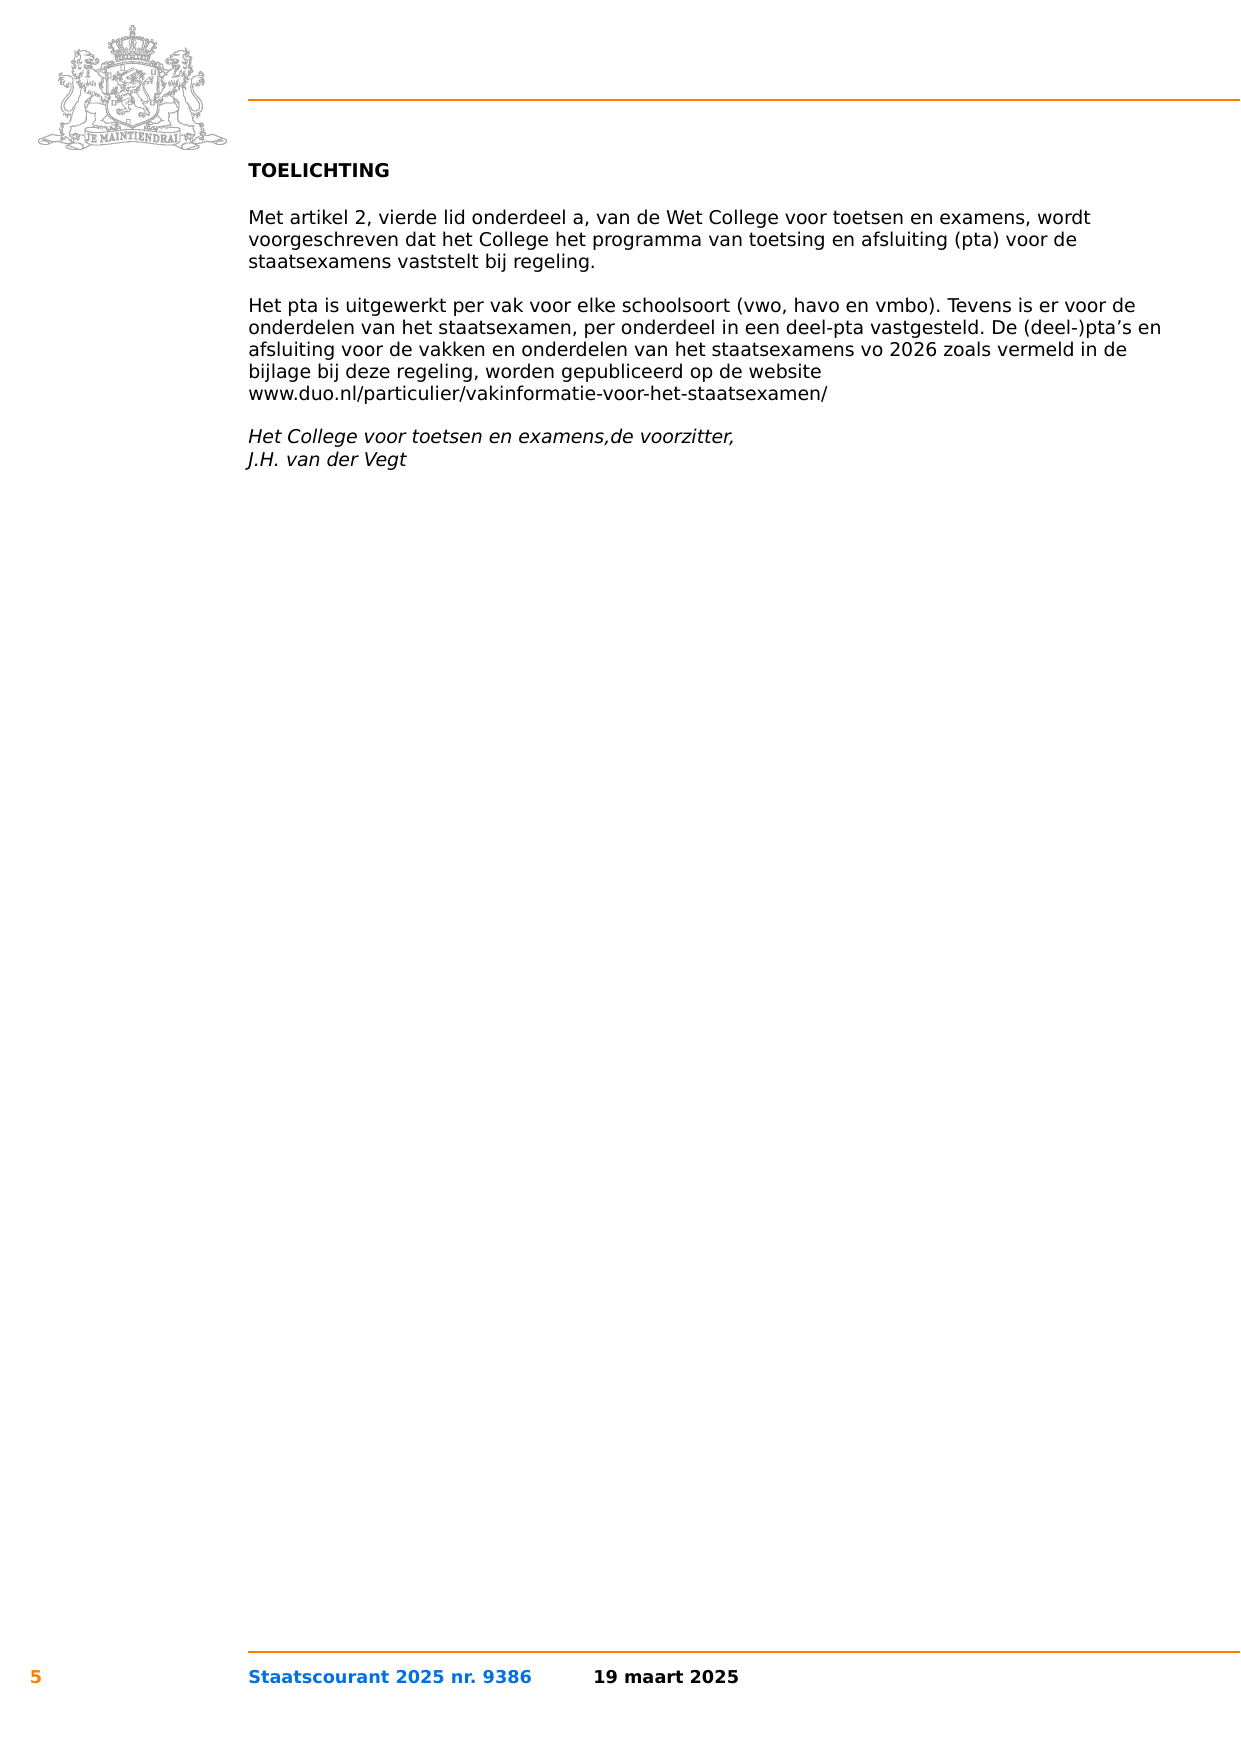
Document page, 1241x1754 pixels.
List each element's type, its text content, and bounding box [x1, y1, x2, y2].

subtitle TOELICHTING [248, 160, 1163, 182]
text Met artikel 2, vierde lid onderdeel a, van de Wet College voor toetsen en examens, wordt voorgeschreven dat het College het programma van toetsing en afsluiting (pta) voor de staatsexamens vaststelt bij regeling. [248, 207, 1163, 273]
text Het College voor toetsen en examens,de voorzitter, J.H. van der Vegt [248, 426, 1163, 470]
text Het pta is uitgewerkt per vak voor elke schoolsoort (vwo, havo en vmbo). Tevens is er voor de onderdelen van het staatsexamen, per onderdeel in een deel-pta vastgesteld. De (deel-)pta’s en afsluiting voor de vakken en onderdelen van het staatsexamens vo 2026 zoals vermeld in de bijlage bij deze regeling, worden gepubliceerd op de website www.duo.nl/particulier/vakinformatie-voor-het-staatsexamen/ [248, 295, 1163, 404]
picture [38, 25, 227, 150]
